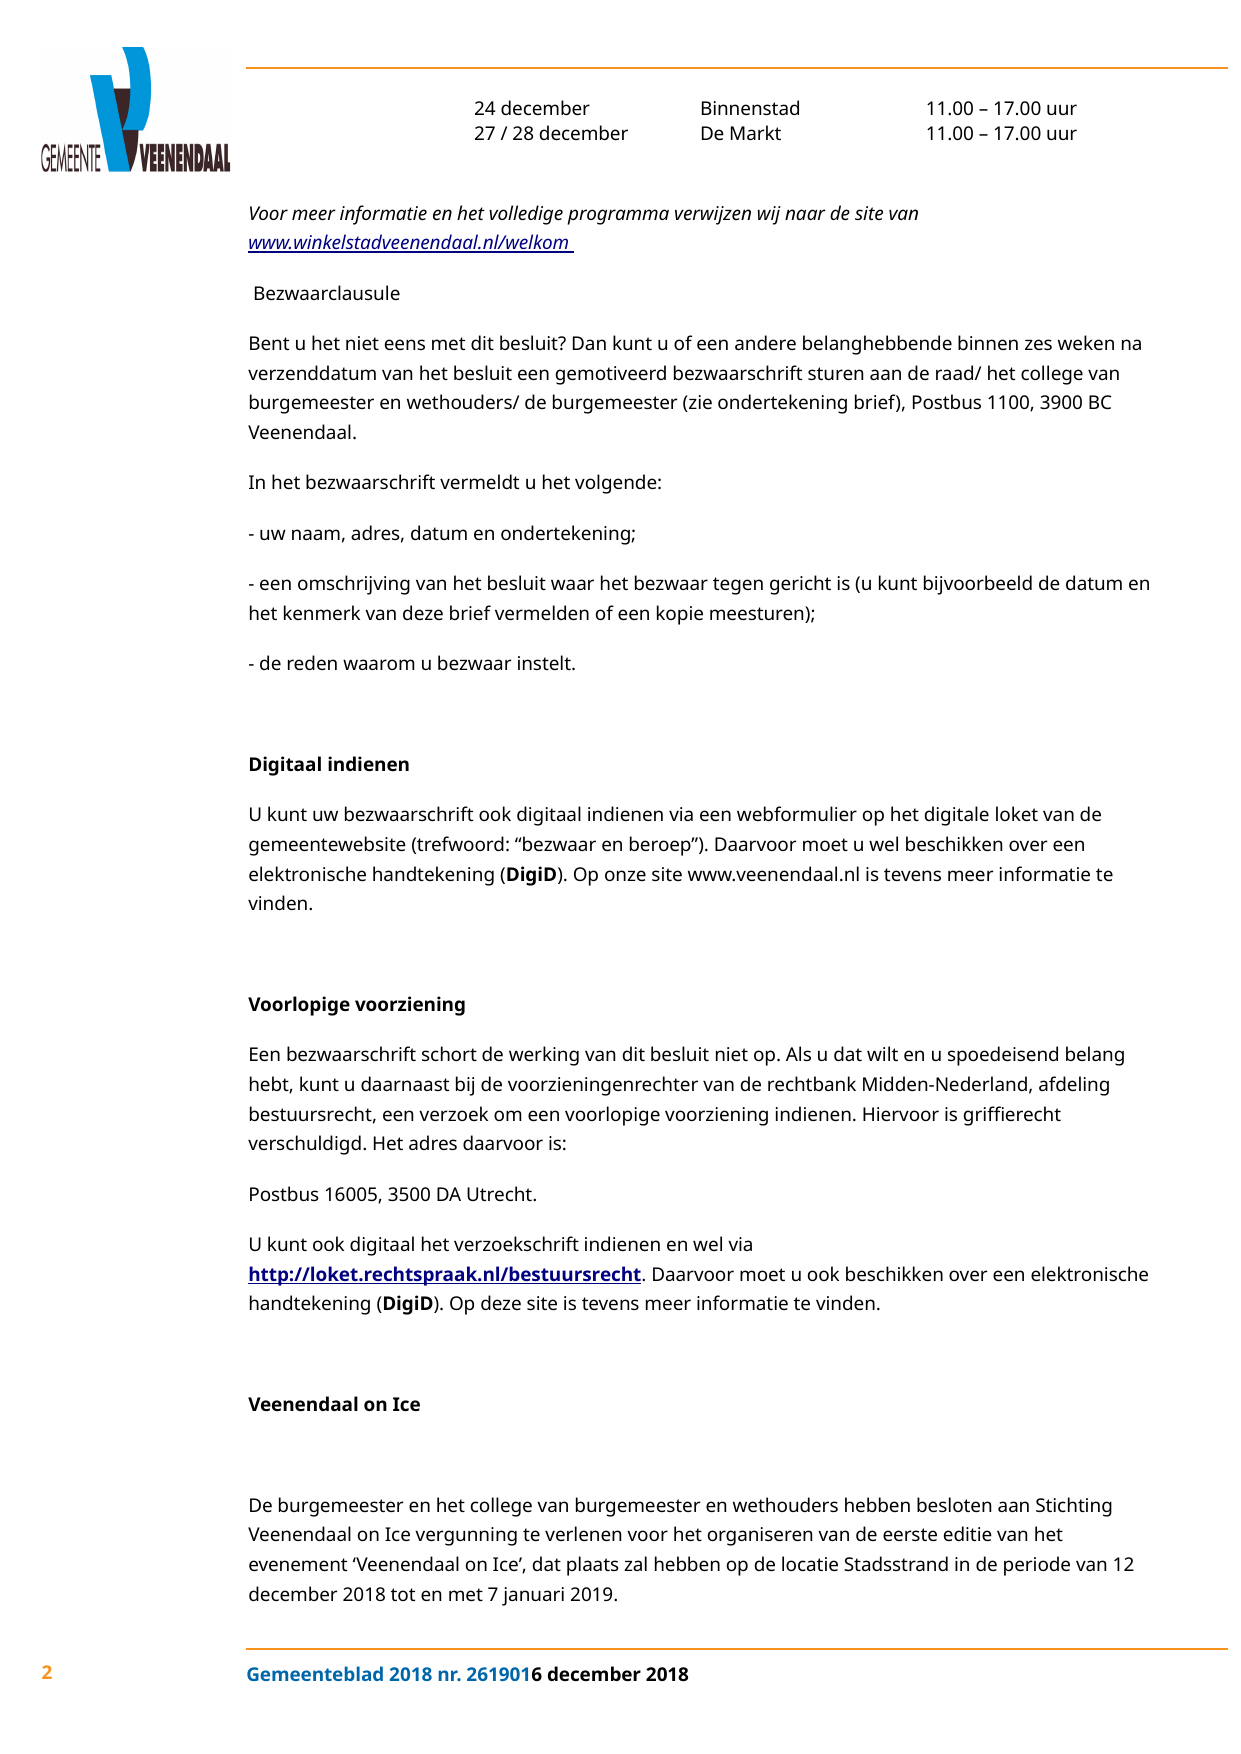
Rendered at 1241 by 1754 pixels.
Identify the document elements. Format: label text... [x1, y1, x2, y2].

text Postbus 16005, 3500 DA Utrecht. [248, 1181, 1152, 1206]
text Voor meer informatie en het volledige programma verwijzen wij naar de site van www.winkelstadveenendaal.nl/welkom [248, 200, 1152, 255]
text De burgemeester en het college van burgemeester en wethouders hebben besloten aan Stichting Veenendaal on Ice vergunning te verlenen voor het organiseren van de eerste editie van het evenement ‘Veenendaal on Ice’, dat plaats zal hebben op de locatie Stadsstrand in de periode van 12 december 2018 tot en met 7 januari 2019. [248, 1492, 1152, 1606]
text Een bezwaarschrift schort de werking van dit besluit niet op. Als u dat wilt en u spoedeisend belang hebt, kunt u daarnaast bij de voorzieningenrechter van de rechtbank Midden-Nederland, afdeling bestuursrecht, een verzoek om een voorlopige voorziening indienen. Hiervoor is griffierecht verschuldigd. Het adres daarvoor is: [248, 1042, 1152, 1156]
text Veenendaal on Ice [248, 1391, 1152, 1417]
text - uw naam, adres, datum en ondertekening; [248, 520, 1152, 546]
picture [123, 47, 231, 172]
text Voorlopige voorziening [248, 991, 1152, 1017]
text U kunt ook digitaal het verzoekschrift indienen en wel via http://loket.rechtspraak.nl/bestuursrecht. Daarvoor moet u ook beschikken over een elektronische handtekening (DigiD). Op deze site is tevens meer informatie te vinden. [248, 1231, 1152, 1316]
text - een omschrijving van het besluit waar het bezwaar tegen gericht is (u kunt bijvoorbeeld de datum en het kenmerk van deze brief vermelden of een kopie meesturen); [248, 570, 1152, 626]
table_cell [248, 95, 474, 121]
table_cell 11.00 – 17.00 uur [926, 95, 1152, 121]
text Digitaal indienen [248, 751, 1152, 777]
text U kunt uw bezwaarschrift ook digitaal indienen via een webformulier op het digitale loket van de gemeentewebsite (trefwoord: “bezwaar en beroep”). Daarvoor moet u wel beschikken over een elektronische handtekening (DigiD). Op onze site www.veenendaal.nl is tevens meer informatie te vinden. [248, 802, 1152, 916]
text Bent u het niet eens met dit besluit? Dan kunt u of een andere belanghebbende binnen zes weken na verzenddatum van het besluit een gemotiveerd bezwaarschrift sturen aan de raad/ het college van burgemeester en wethouders/ de burgemeester (zie ondertekening brief), Postbus 1100, 3900 BC Veenendaal. [248, 330, 1152, 445]
table_cell 11.00 – 17.00 uur [926, 121, 1152, 146]
table_cell Binnenstad [700, 95, 926, 121]
text Bezwaarclausule [248, 280, 1152, 306]
table_cell 24 december [474, 95, 700, 121]
table_cell De Markt [700, 121, 926, 146]
table_cell [248, 121, 474, 146]
table_cell 27 / 28 december [474, 121, 700, 146]
text - de reden waarom u bezwaar instelt. [248, 650, 1152, 676]
picture [41, 47, 130, 172]
text In het bezwaarschrift vermeldt u het volgende: [248, 469, 1152, 495]
